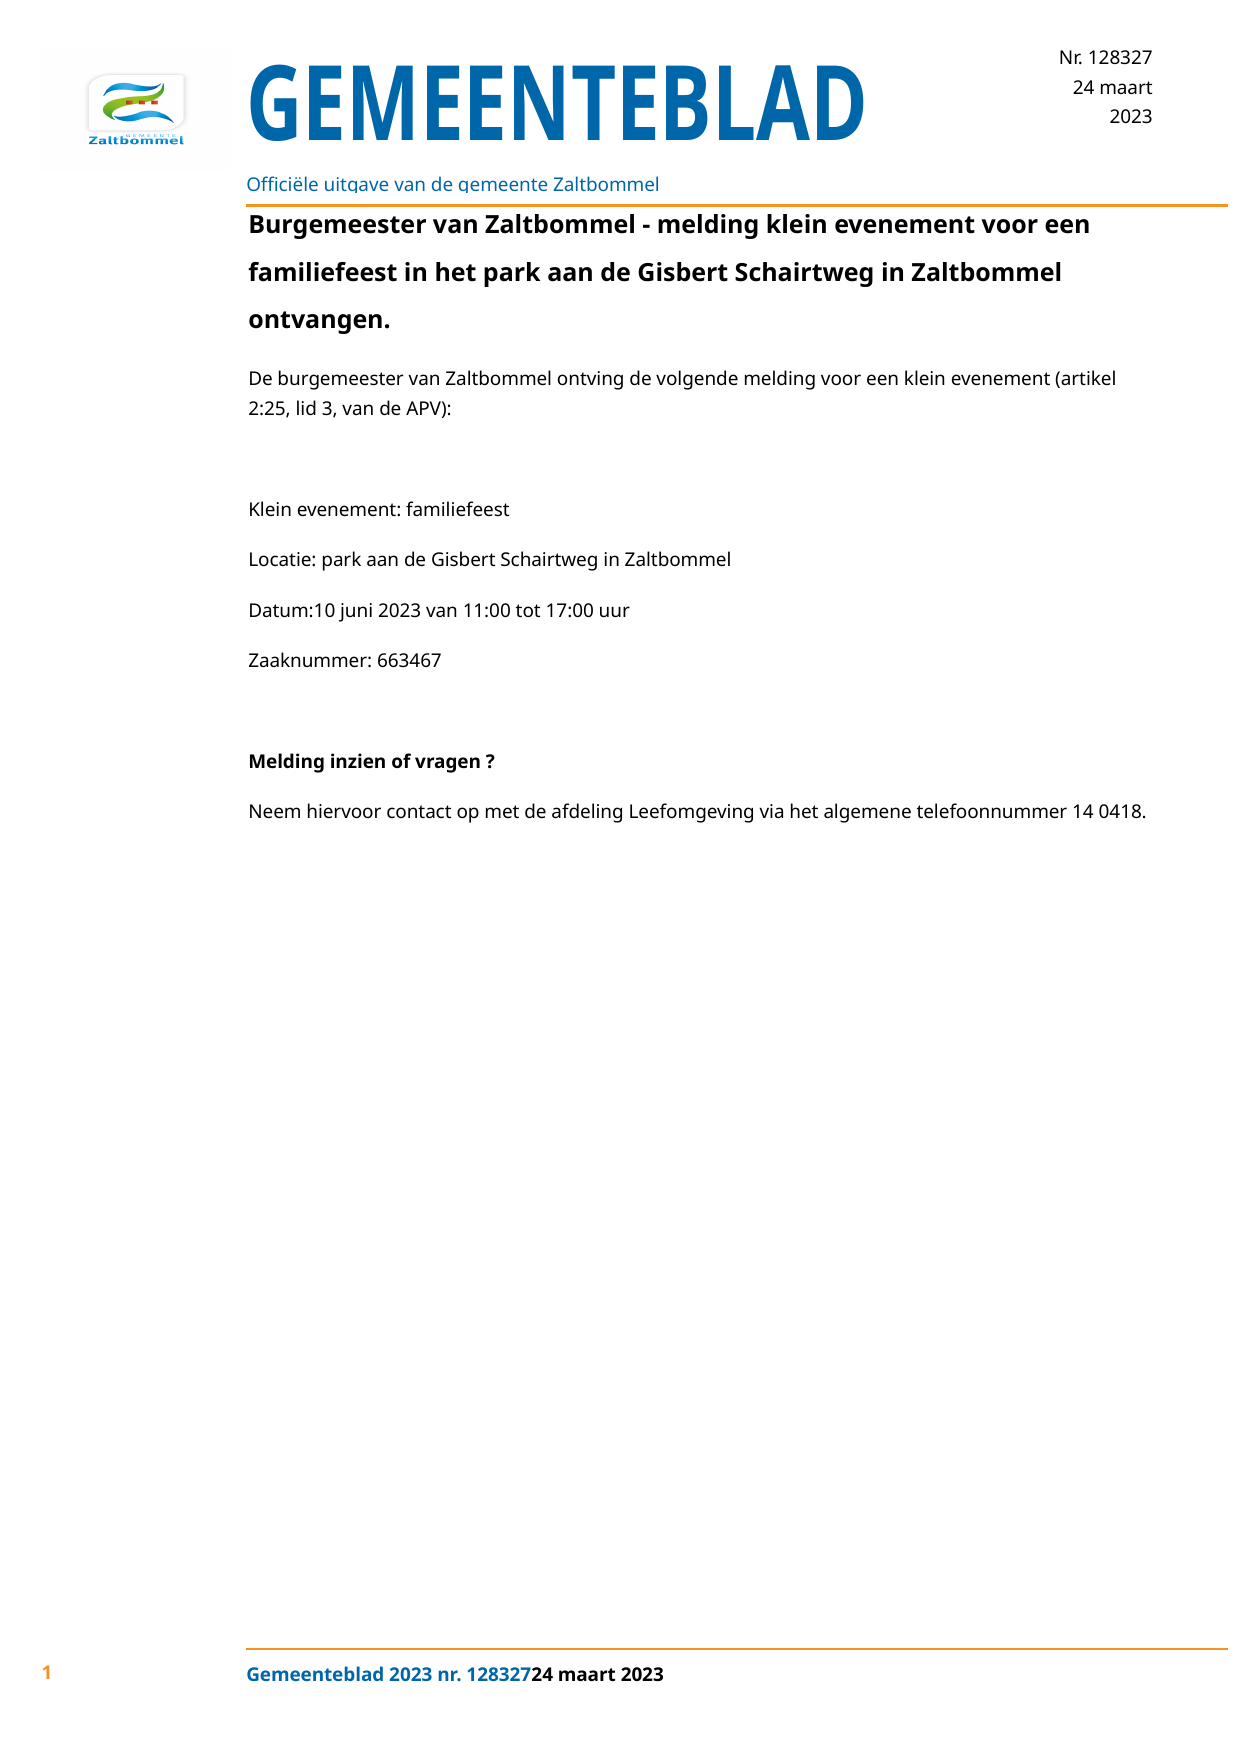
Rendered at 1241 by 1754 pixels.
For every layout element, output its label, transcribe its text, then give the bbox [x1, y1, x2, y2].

text Locatie: park aan de Gisbert Schairtweg in Zaltbommel [248, 546, 1152, 572]
text Klein evenement: familiefeest [248, 496, 1152, 522]
text Neem hiervoor contact op met de afdeling Leefomgeving via het algemene telefoonnummer 14 0418. [248, 798, 1152, 824]
text Datum:10 juni 2023 van 11:00 tot 17:00 uur [248, 597, 1152, 622]
picture [41, 47, 231, 172]
text Burgemeester van Zaltbommel - melding klein evenement voor een familiefeest in het park aan de Gisbert Schairtweg in Zaltbommel ontvangen. [248, 207, 1152, 336]
text Melding inzien of vragen ? [248, 748, 1152, 774]
text Zaaknummer: 663467 [248, 647, 1152, 673]
text De burgemeester van Zaltbommel ontving de volgende melding voor een klein evenement (artikel 2:25, lid 3, van de APV): [248, 366, 1152, 421]
